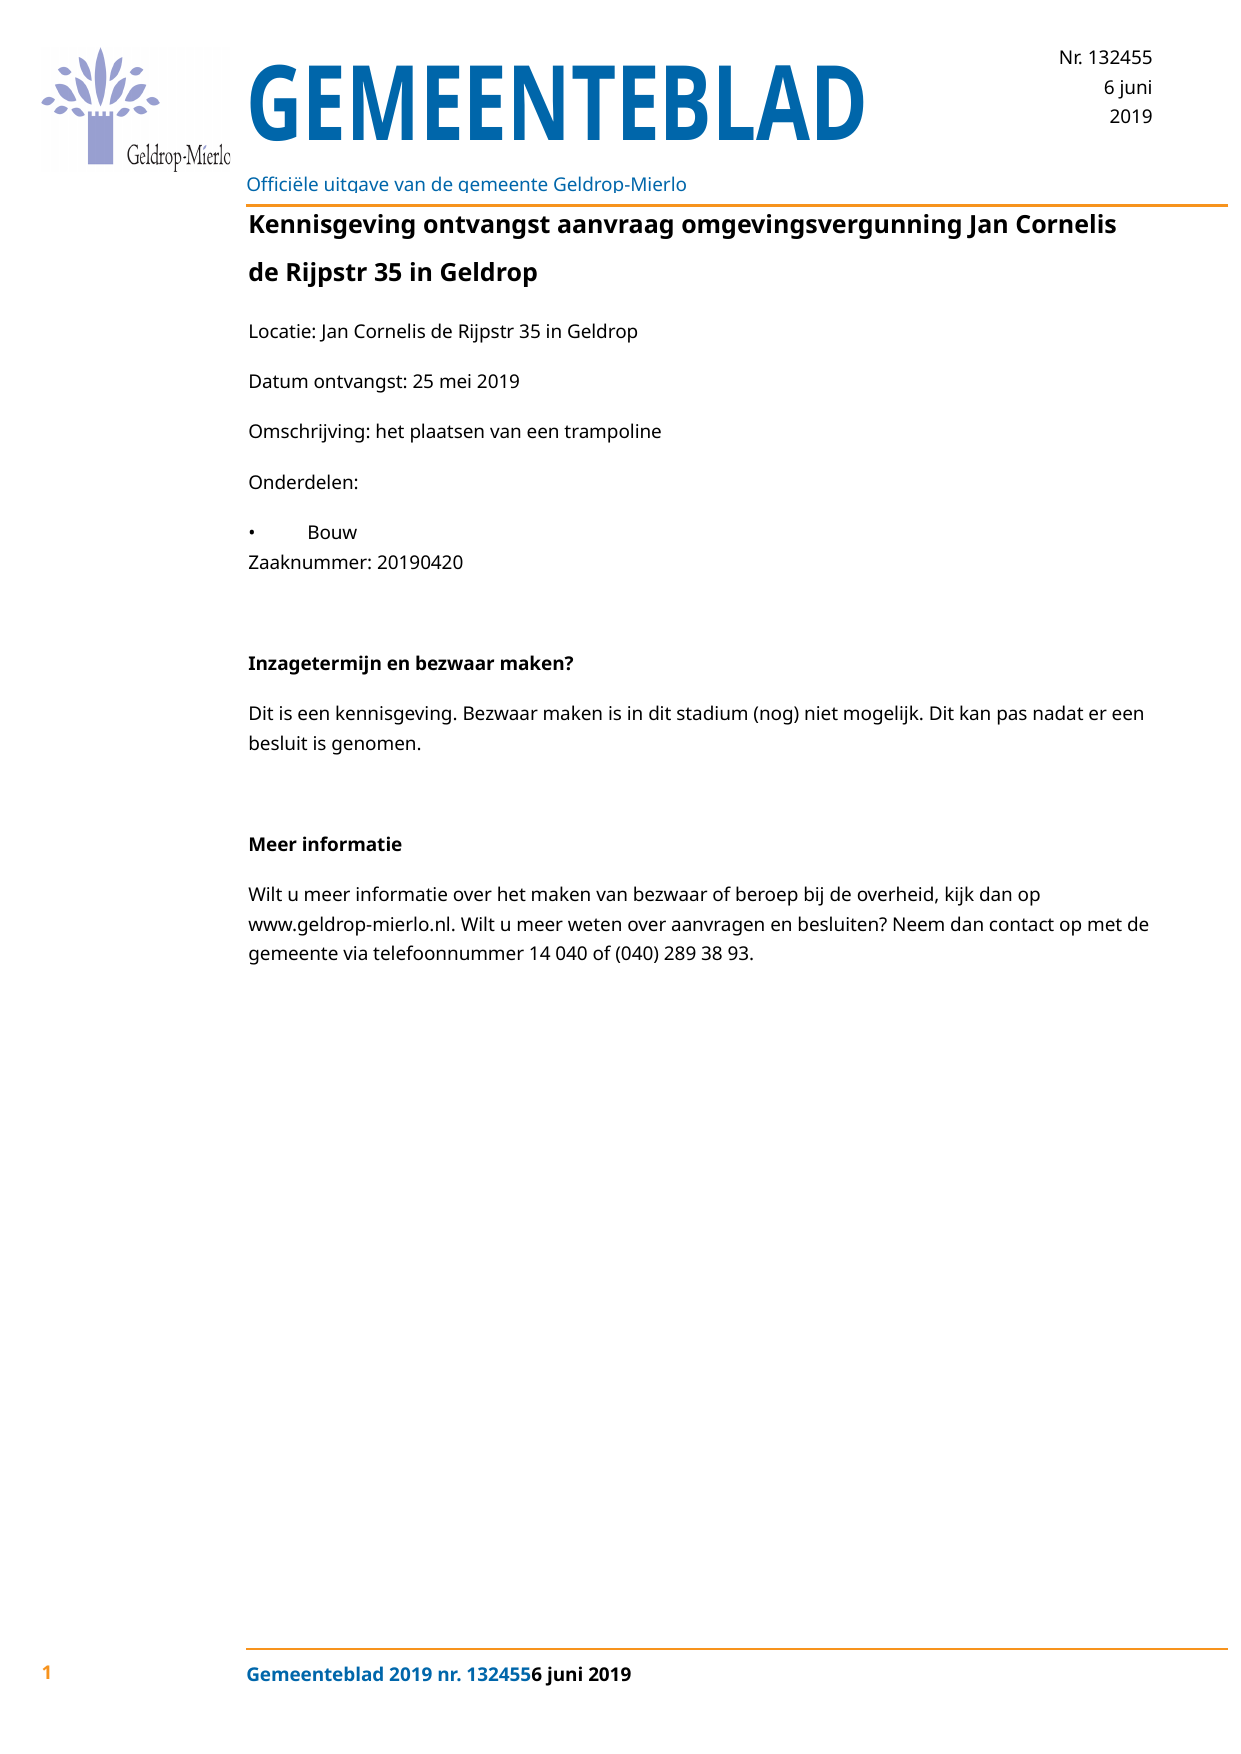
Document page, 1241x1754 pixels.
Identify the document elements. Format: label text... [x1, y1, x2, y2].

text Omschrijving: het plaatsen van een trampoline [248, 419, 1152, 444]
text Onderdelen: [248, 469, 1152, 495]
picture [41, 47, 231, 172]
text Datum ontvangst: 25 mei 2019 [248, 368, 1152, 394]
text Dit is een kennisgeving. Bezwaar maken is in dit stadium (nog) niet mogelijk. Dit kan pas nadat er een besluit is genomen. [248, 700, 1152, 756]
text Locatie: Jan Cornelis de Rijpstr 35 in Geldrop [248, 318, 1152, 344]
text Wilt u meer informatie over het maken van bezwaar of beroep bij de overheid, kijk dan op www.geldrop-mierlo.nl. Wilt u meer weten over aanvragen en besluiten? Neem dan contact op met de gemeente via telefoonnummer 14 040 of (040) 289 38 93. [248, 881, 1152, 966]
text Inzagetermijn en bezwaar maken? [248, 650, 1152, 676]
list Bouw [248, 519, 1152, 545]
text Kennisgeving ontvangst aanvraag omgevingsvergunning Jan Cornelis de Rijpstr 35 in Geldrop [248, 207, 1152, 288]
text Zaaknummer: 20190420 [248, 549, 1152, 575]
text Meer informatie [248, 831, 1152, 857]
